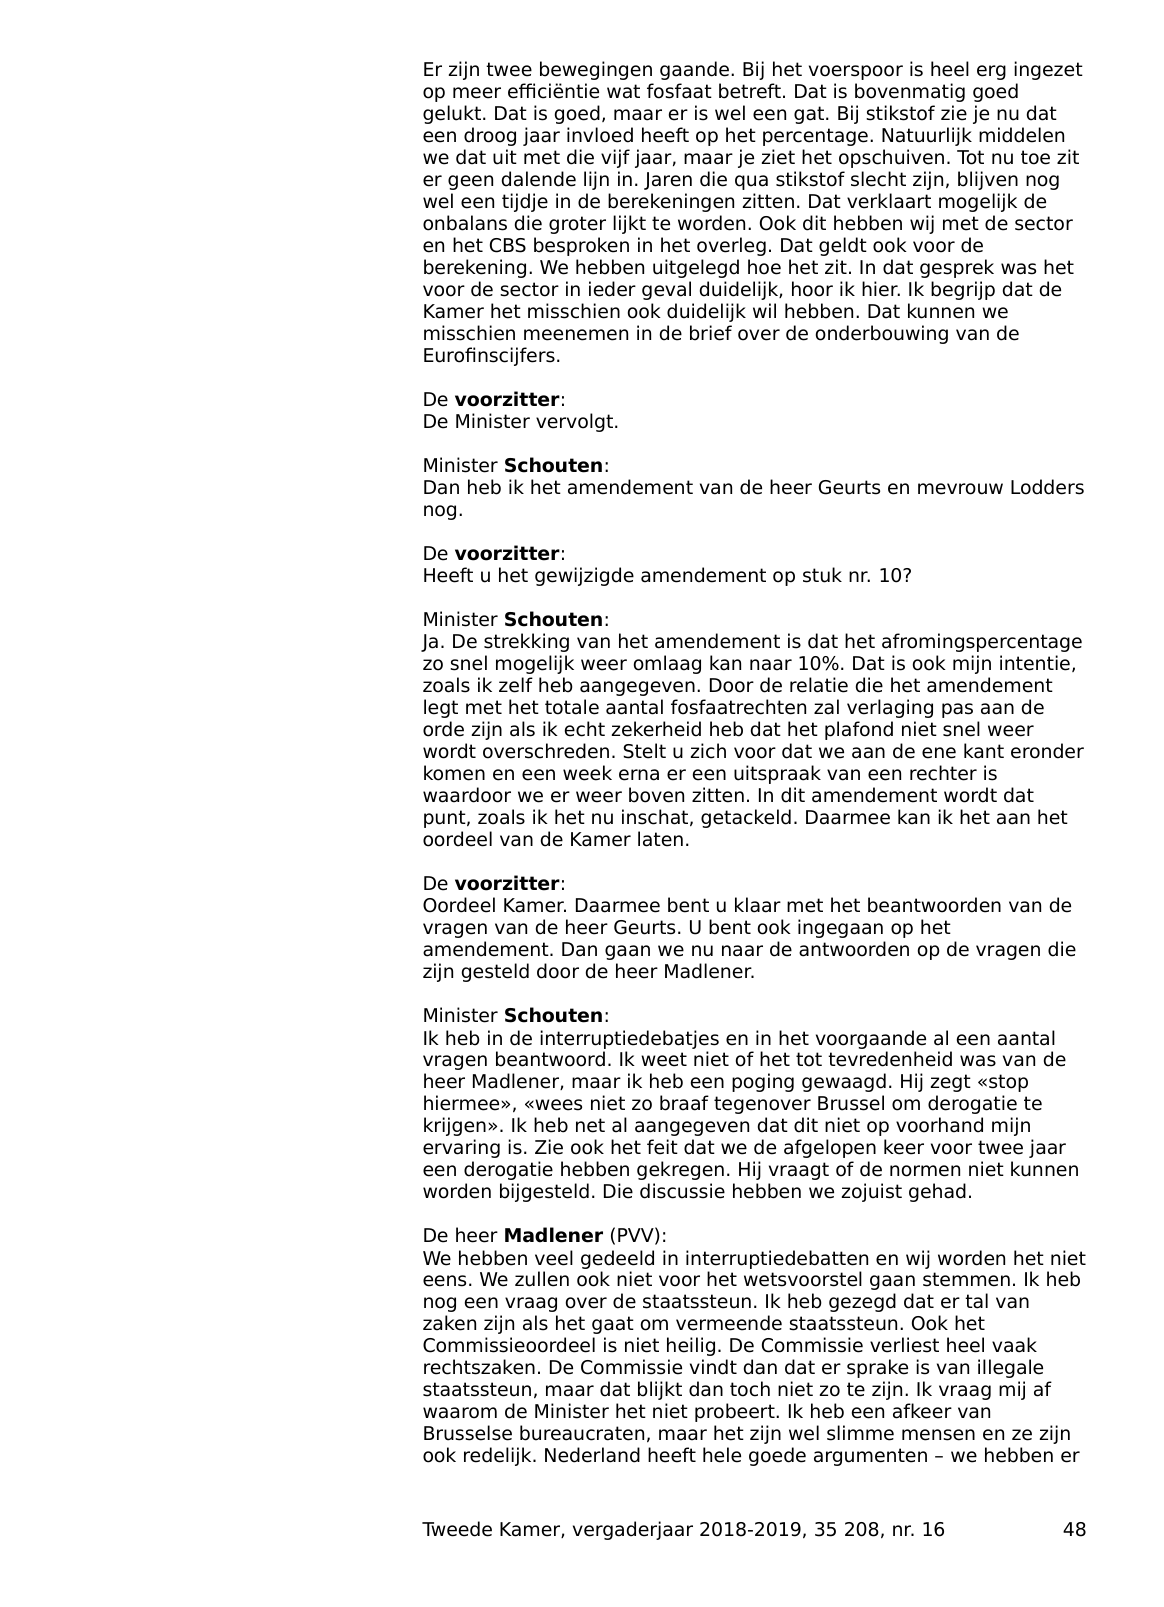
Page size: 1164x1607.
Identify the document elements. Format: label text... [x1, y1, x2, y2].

text We hebben veel gedeeld in interruptiedebatten en wij worden het niet eens. We zullen ook niet voor het wetsvoorstel gaan stemmen. Ik heb nog een vraag over de staatssteun. Ik heb gezegd dat er tal van zaken zijn als het gaat om vermeende staatssteun. Ook het Commissieoordeel is niet heilig. De Commissie verliest heel vaak rechtszaken. De Commissie vindt dan dat er sprake is van illegale staatssteun, maar dat blijkt dan toch niet zo te zijn. Ik vraag mij af waarom de Minister het niet probeert. Ik heb een afkeer van Brusselse bureaucraten, maar het zijn wel slimme mensen en ze zijn ook redelijk. Nederland heeft hele goede argumenten – we hebben er [422, 1247, 1087, 1467]
text Oordeel Kamer. Daarmee bent u klaar met het beantwoorden van de vragen van de heer Geurts. U bent ook ingegaan op het amendement. Dan gaan we nu naar de antwoorden op de vragen die zijn gesteld door de heer Madlener. [422, 895, 1087, 983]
text De heer Madlener (PVV): [422, 1225, 1087, 1247]
text Minister Schouten: [422, 455, 1087, 477]
text De voorzitter: [422, 389, 1087, 411]
text Minister Schouten: [422, 1005, 1087, 1027]
text De voorzitter: [422, 543, 1087, 565]
text De Minister vervolgt. [422, 411, 1087, 433]
text Heeft u het gewijzigde amendement op stuk nr. 10? [422, 565, 1087, 587]
text Minister Schouten: [422, 609, 1087, 631]
text Dan heb ik het amendement van de heer Geurts en mevrouw Lodders nog. [422, 477, 1087, 521]
text De voorzitter: [422, 873, 1087, 895]
text Er zijn twee bewegingen gaande. Bij het voerspoor is heel erg ingezet op meer efficiëntie wat fosfaat betreft. Dat is bovenmatig goed gelukt. Dat is goed, maar er is wel een gat. Bij stikstof zie je nu dat een droog jaar invloed heeft op het percentage. Natuurlijk middelen we dat uit met die vijf jaar, maar je ziet het opschuiven. Tot nu toe zit er geen dalende lijn in. Jaren die qua stikstof slecht zijn, blijven nog wel een tijdje in de berekeningen zitten. Dat verklaart mogelijk de onbalans die groter lijkt te worden. Ook dit hebben wij met de sector en het CBS besproken in het overleg. Dat geldt ook voor de berekening. We hebben uitgelegd hoe het zit. In dat gesprek was het voor de sector in ieder geval duidelijk, hoor ik hier. Ik begrijp dat de Kamer het misschien ook duidelijk wil hebben. Dat kunnen we misschien meenemen in de brief over de onderbouwing van de Eurofinscijfers. [422, 59, 1087, 367]
text Ja. De strekking van het amendement is dat het afromingspercentage zo snel mogelijk weer omlaag kan naar 10%. Dat is ook mijn intentie, zoals ik zelf heb aangegeven. Door de relatie die het amendement legt met het totale aantal fosfaatrechten zal verlaging pas aan de orde zijn als ik echt zekerheid heb dat het plafond niet snel weer wordt overschreden. Stelt u zich voor dat we aan de ene kant eronder komen en een week erna er een uitspraak van een rechter is waardoor we er weer boven zitten. In dit amendement wordt dat punt, zoals ik het nu inschat, getackeld. Daarmee kan ik het aan het oordeel van de Kamer laten. [422, 631, 1087, 851]
text Ik heb in de interruptiedebatjes en in het voorgaande al een aantal vragen beantwoord. Ik weet niet of het tot tevredenheid was van de heer Madlener, maar ik heb een poging gewaagd. Hij zegt «stop hiermee», «wees niet zo braaf tegenover Brussel om derogatie te krijgen». Ik heb net al aangegeven dat dit niet op voorhand mijn ervaring is. Zie ook het feit dat we de afgelopen keer voor twee jaar een derogatie hebben gekregen. Hij vraagt of de normen niet kunnen worden bijgesteld. Die discussie hebben we zojuist gehad. [422, 1027, 1087, 1203]
